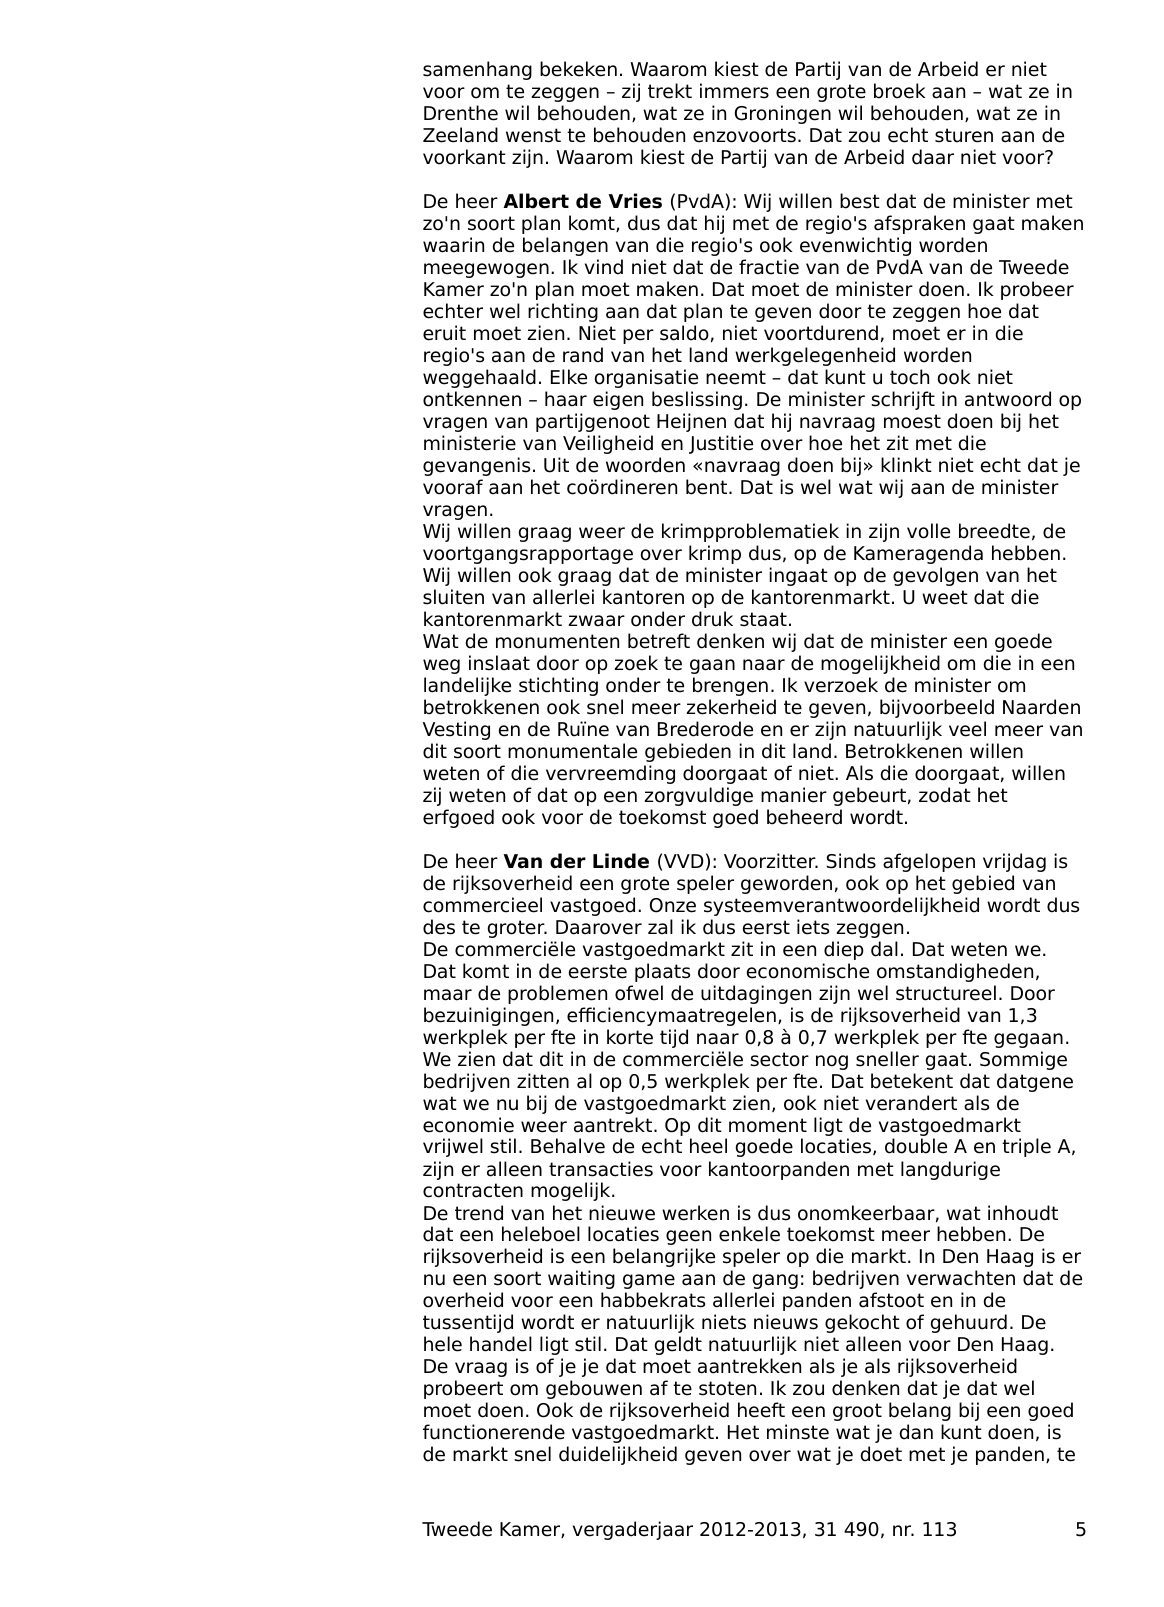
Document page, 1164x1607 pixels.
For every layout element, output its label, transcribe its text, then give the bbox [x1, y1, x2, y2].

text De trend van het nieuwe werken is dus onomkeerbaar, wat inhoudt dat een heleboel locaties geen enkele toekomst meer hebben. De rijksoverheid is een belangrijke speler op die markt. In Den Haag is er nu een soort waiting game aan de gang: bedrijven verwachten dat de overheid voor een habbekrats allerlei panden afstoot en in de tussentijd wordt er natuurlijk niets nieuws gekocht of gehuurd. De hele handel ligt stil. Dat geldt natuurlijk niet alleen voor Den Haag. De vraag is of je je dat moet aantrekken als je als rijksoverheid probeert om gebouwen af te stoten. Ik zou denken dat je dat wel moet doen. Ook de rijksoverheid heeft een groot belang bij een goed functionerende vastgoedmarkt. Het minste wat je dan kunt doen, is de markt snel duidelijkheid geven over wat je doet met je panden, te [422, 1202, 1087, 1466]
text Wij willen graag weer de krimpproblematiek in zijn volle breedte, de voortgangsrapportage over krimp dus, op de Kameragenda hebben. Wij willen ook graag dat de minister ingaat op de gevolgen van het sluiten van allerlei kantoren op de kantorenmarkt. U weet dat die kantorenmarkt zwaar onder druk staat. [422, 521, 1087, 631]
text De commerciële vastgoedmarkt zit in een diep dal. Dat weten we. Dat komt in de eerste plaats door economische omstandigheden, maar de problemen ofwel de uitdagingen zijn wel structureel. Door bezuinigingen, efficiencymaatregelen, is de rijksoverheid van 1,3 werkplek per fte in korte tijd naar 0,8 à 0,7 werkplek per fte gegaan. We zien dat dit in de commerciële sector nog sneller gaat. Sommige bedrijven zitten al op 0,5 werkplek per fte. Dat betekent dat datgene wat we nu bij de vastgoedmarkt zien, ook niet verandert als de economie weer aantrekt. Op dit moment ligt de vastgoedmarkt vrijwel stil. Behalve de echt heel goede locaties, double A en triple A, zijn er alleen transacties voor kantoorpanden met langdurige contracten mogelijk. [422, 939, 1087, 1202]
text De heer Albert de Vries (PvdA): Wij willen best dat de minister met zo'n soort plan komt, dus dat hij met de regio's afspraken gaat maken waarin de belangen van die regio's ook evenwichtig worden meegewogen. Ik vind niet dat de fractie van de PvdA van de Tweede Kamer zo'n plan moet maken. Dat moet de minister doen. Ik probeer echter wel richting aan dat plan te geven door te zeggen hoe dat eruit moet zien. Niet per saldo, niet voortdurend, moet er in die regio's aan de rand van het land werkgelegenheid worden weggehaald. Elke organisatie neemt – dat kunt u toch ook niet ontkennen – haar eigen beslissing. De minister schrijft in antwoord op vragen van partijgenoot Heijnen dat hij navraag moest doen bij het ministerie van Veiligheid en Justitie over hoe het zit met die gevangenis. Uit de woorden «navraag doen bij» klinkt niet echt dat je vooraf aan het coördineren bent. Dat is wel wat wij aan de minister vragen. [422, 191, 1087, 521]
text samenhang bekeken. Waarom kiest de Partij van de Arbeid er niet voor om te zeggen – zij trekt immers een grote broek aan – wat ze in Drenthe wil behouden, wat ze in Groningen wil behouden, wat ze in Zeeland wenst te behouden enzovoorts. Dat zou echt sturen aan de voorkant zijn. Waarom kiest de Partij van de Arbeid daar niet voor? [422, 59, 1087, 169]
text Wat de monumenten betreft denken wij dat de minister een goede weg inslaat door op zoek te gaan naar de mogelijkheid om die in een landelijke stichting onder te brengen. Ik verzoek de minister om betrokkenen ook snel meer zekerheid te geven, bijvoorbeeld Naarden Vesting en de Ruïne van Brederode en er zijn natuurlijk veel meer van dit soort monumentale gebieden in dit land. Betrokkenen willen weten of die vervreemding doorgaat of niet. Als die doorgaat, willen zij weten of dat op een zorgvuldige manier gebeurt, zodat het erfgoed ook voor de toekomst goed beheerd wordt. [422, 631, 1087, 828]
text De heer Van der Linde (VVD): Voorzitter. Sinds afgelopen vrijdag is de rijksoverheid een grote speler geworden, ook op het gebied van commercieel vastgoed. Onze systeemverantwoordelijkheid wordt dus des te groter. Daarover zal ik dus eerst iets zeggen. [422, 851, 1087, 939]
